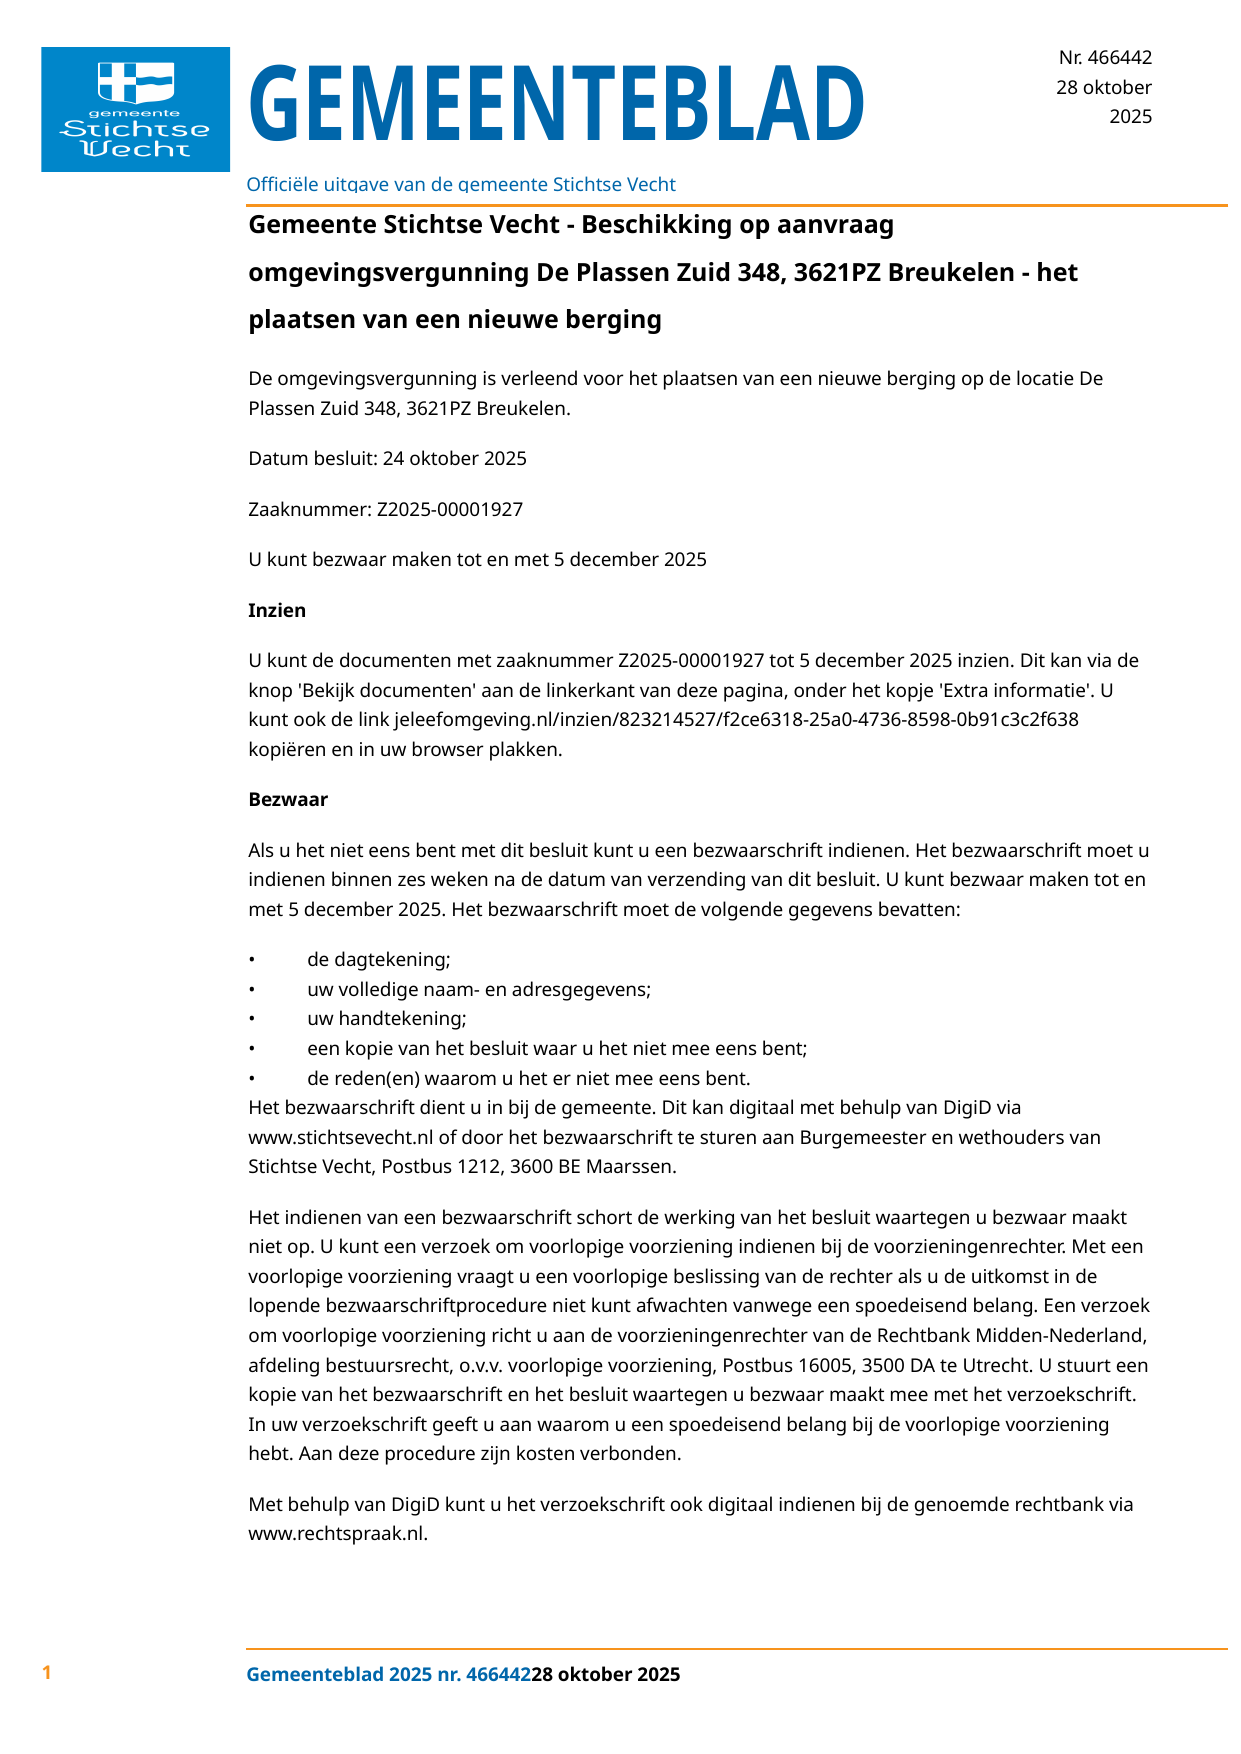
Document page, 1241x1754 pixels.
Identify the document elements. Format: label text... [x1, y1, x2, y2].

list uw volledige naam- en adresgegevens; [248, 976, 1152, 1002]
text Inzien [248, 597, 1152, 622]
picture [99, 63, 135, 101]
picture [137, 63, 174, 103]
text Als u het niet eens bent met dit besluit kunt u een bezwaarschrift indienen. Het bezwaarschrift moet u indienen binnen zes weken na de datum van verzending van dit besluit. U kunt bezwaar maken tot en met 5 december 2025. Het bezwaarschrift moet de volgende gegevens bevatten: [248, 837, 1152, 922]
text U kunt de documenten met zaaknummer Z2025-00001927 tot 5 december 2025 inzien. Dit kan via de knop 'Bekijk documenten' aan de linkerkant van deze pagina, onder het kopje 'Extra informatie'. U kunt ook de link jeleefomgeving.nl/inzien/823214527/f2ce6318-25a0-4736-8598-0b91c3c2f638 kopiëren en in uw browser plakken. [248, 647, 1152, 762]
list de dagtekening; [248, 946, 1152, 972]
text Gemeente Stichtse Vecht - Beschikking op aanvraag omgevingsvergunning De Plassen Zuid 348, 3621PZ Breukelen - het plaatsen van een nieuwe berging [248, 207, 1152, 336]
text Bezwaar [248, 786, 1152, 812]
text Met behulp van DigiD kunt u het verzoekschrift ook digitaal indienen bij de genoemde rechtbank via www.rechtspraak.nl. [248, 1491, 1152, 1546]
list uw handtekening; [248, 1006, 1152, 1031]
text U kunt bezwaar maken tot en met 5 december 2025 [248, 546, 1152, 572]
text Zaaknummer: Z2025-00001927 [248, 496, 1152, 522]
text Het indienen van een bezwaarschrift schort de werking van het besluit waartegen u bezwaar maakt niet op. U kunt een verzoek om voorlopige voorziening indienen bij de voorzieningenrechter. Met een voorlopige voorziening vraagt u een voorlopige beslissing van de rechter als u de uitkomst in de lopende bezwaarschriftprocedure niet kunt afwachten vanwege een spoedeisend belang. Een verzoek om voorlopige voorziening richt u aan de voorzieningenrechter van de Rechtbank Midden-Nederland, afdeling bestuursrecht, o.v.v. voorlopige voorziening, Postbus 16005, 3500 DA te Utrecht. U stuurt een kopie van het bezwaarschrift en het besluit waartegen u bezwaar maakt mee met het verzoekschrift. In uw verzoekschrift geeft u aan waarom u een spoedeisend belang bij de voorlopige voorziening hebt. Aan deze procedure zijn kosten verbonden. [248, 1204, 1152, 1466]
text Het bezwaarschrift dient u in bij de gemeente. Dit kan digitaal met behulp van DigiD via www.stichtsevecht.nl of door het bezwaarschrift te sturen aan Burgemeester en wethouders van Stichtse Vecht, Postbus 1212, 3600 BE Maarssen. [248, 1094, 1152, 1179]
text Datum besluit: 24 oktober 2025 [248, 446, 1152, 471]
list de reden(en) waarom u het er niet mee eens bent. [248, 1065, 1152, 1090]
list een kopie van het besluit waar u het niet mee eens bent; [248, 1035, 1152, 1061]
text De omgevingsvergunning is verleend voor het plaatsen van een nieuwe berging op de locatie De Plassen Zuid 348, 3621PZ Breukelen. [248, 366, 1152, 421]
